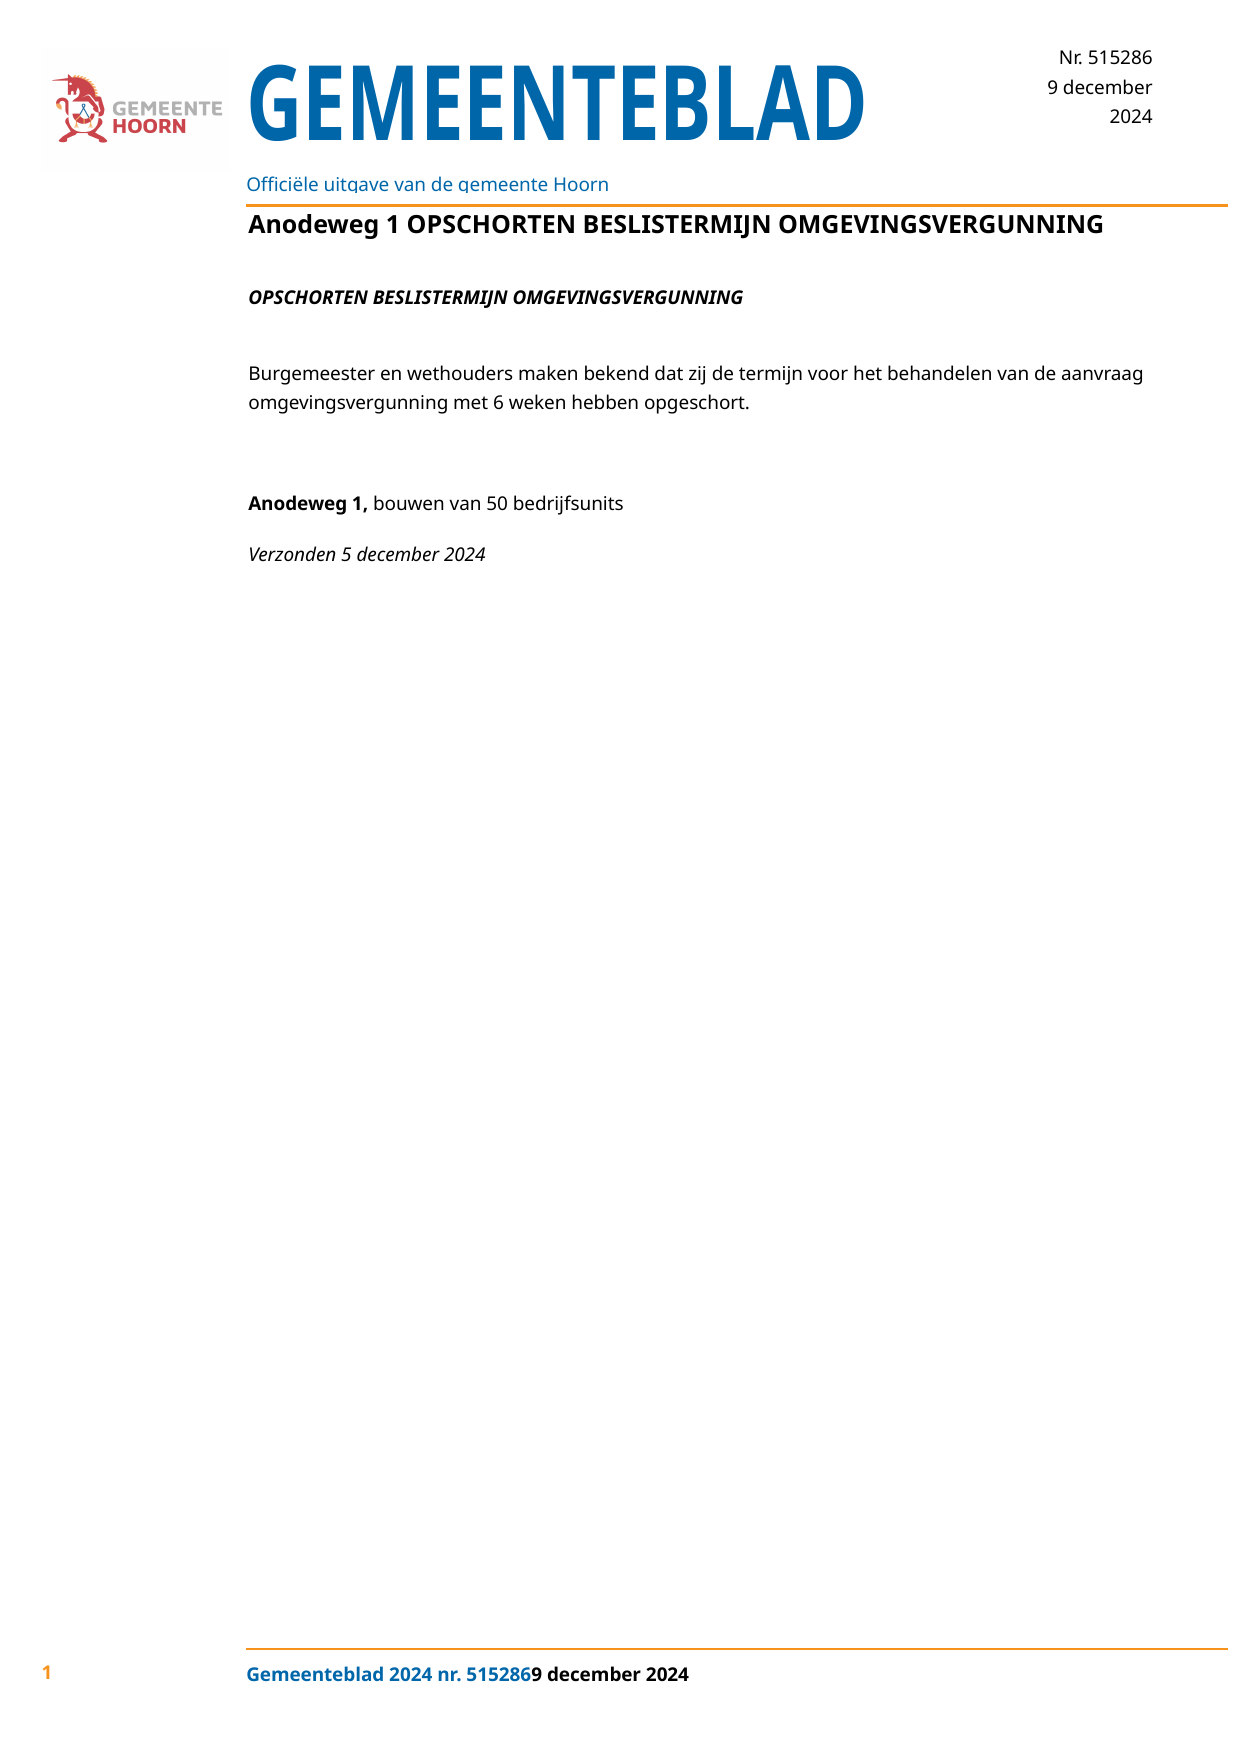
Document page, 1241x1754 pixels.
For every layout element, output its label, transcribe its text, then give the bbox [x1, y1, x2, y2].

text OPSCHORTEN BESLISTERMIJN OMGEVINGSVERGUNNING [248, 284, 1152, 309]
picture [41, 47, 231, 172]
text Anodeweg 1, bouwen van 50 bedrijfsunits [248, 490, 1152, 516]
text Verzonden 5 december 2024 [248, 541, 1152, 567]
text Burgemeester en wethouders maken bekend dat zij de termijn voor het behandelen van de aanvraag omgevingsvergunning met 6 weken hebben opgeschort. [248, 360, 1152, 415]
text Anodeweg 1 OPSCHORTEN BESLISTERMIJN OMGEVINGSVERGUNNING [248, 207, 1152, 241]
